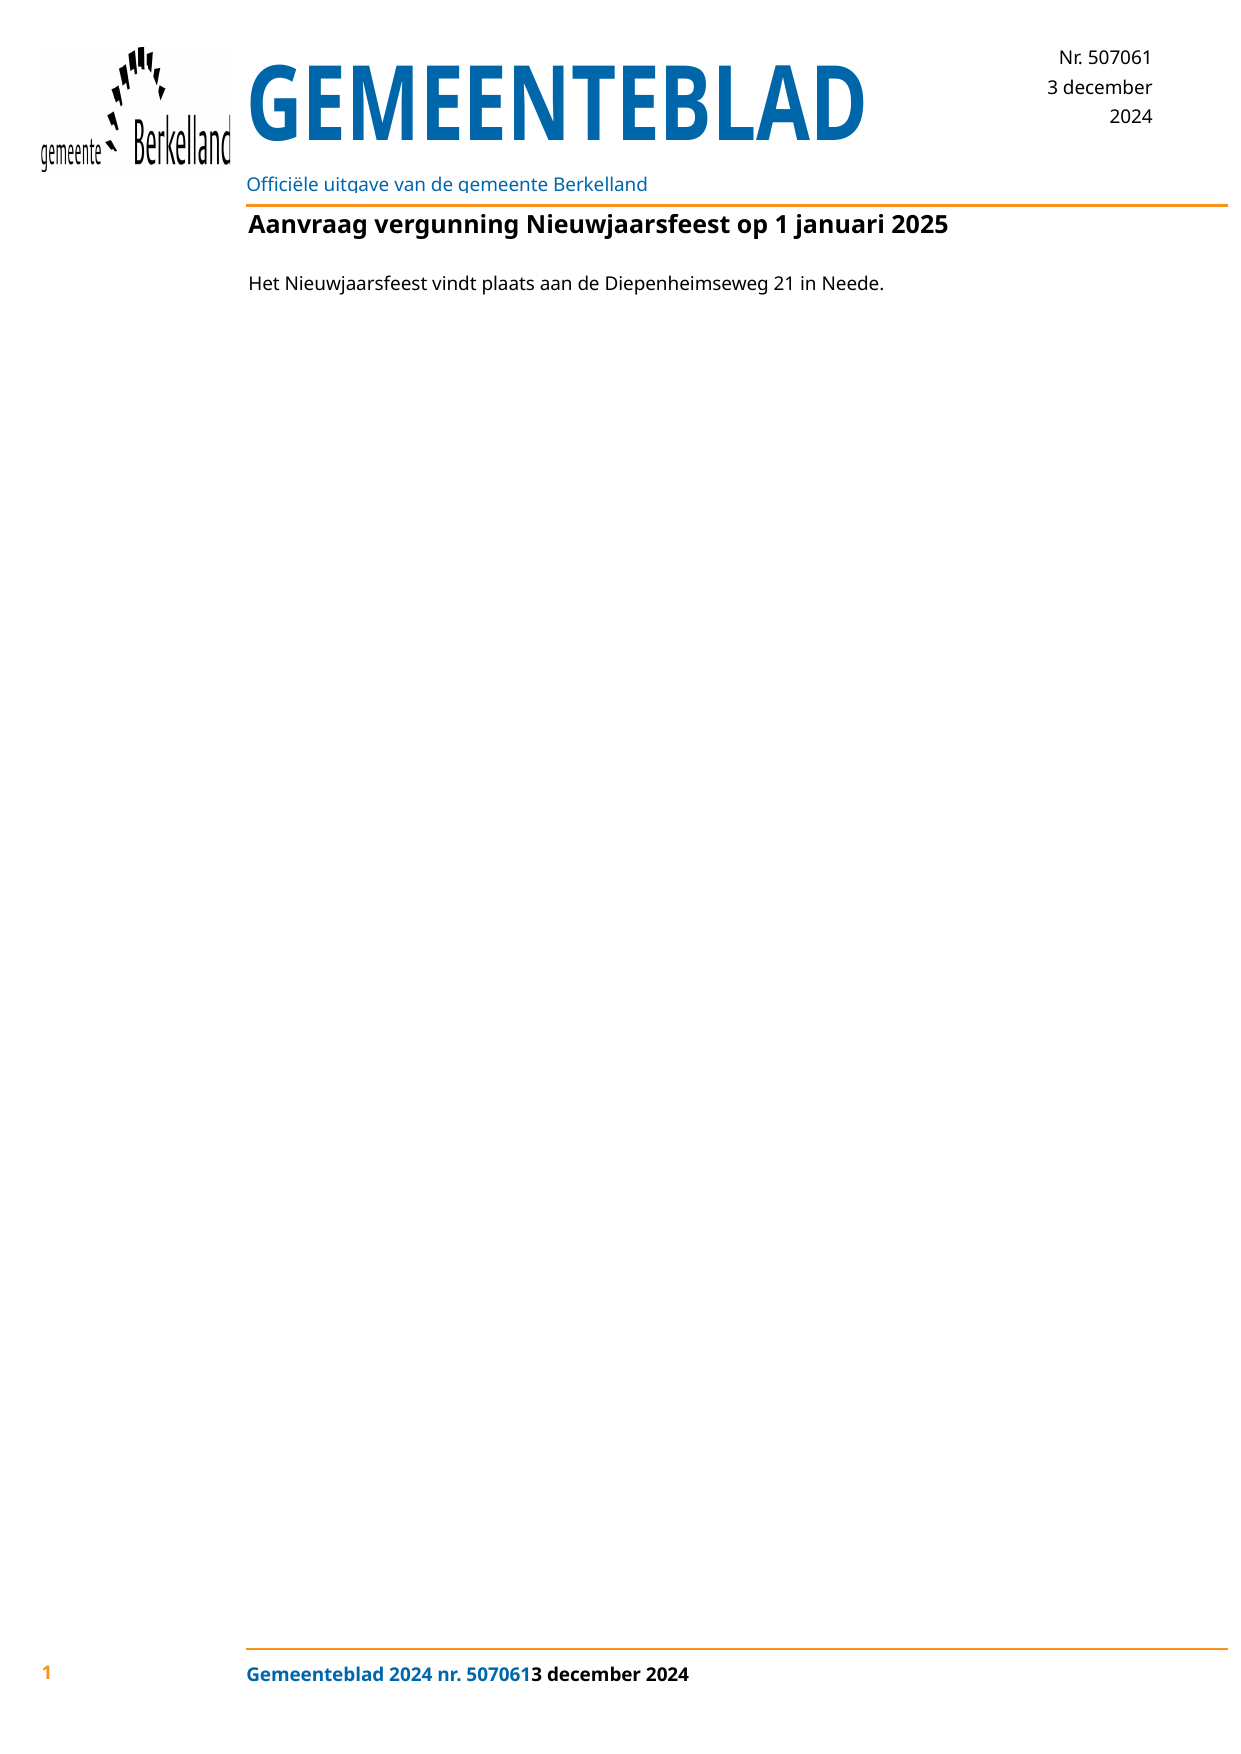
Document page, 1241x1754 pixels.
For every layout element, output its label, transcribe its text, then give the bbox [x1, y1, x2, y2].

text Het Nieuwjaarsfeest vindt plaats aan de Diepenheimseweg 21 in Neede. [248, 270, 1152, 296]
text Aanvraag vergunning Nieuwjaarsfeest op 1 januari 2025 [248, 207, 1152, 241]
picture [41, 47, 231, 172]
